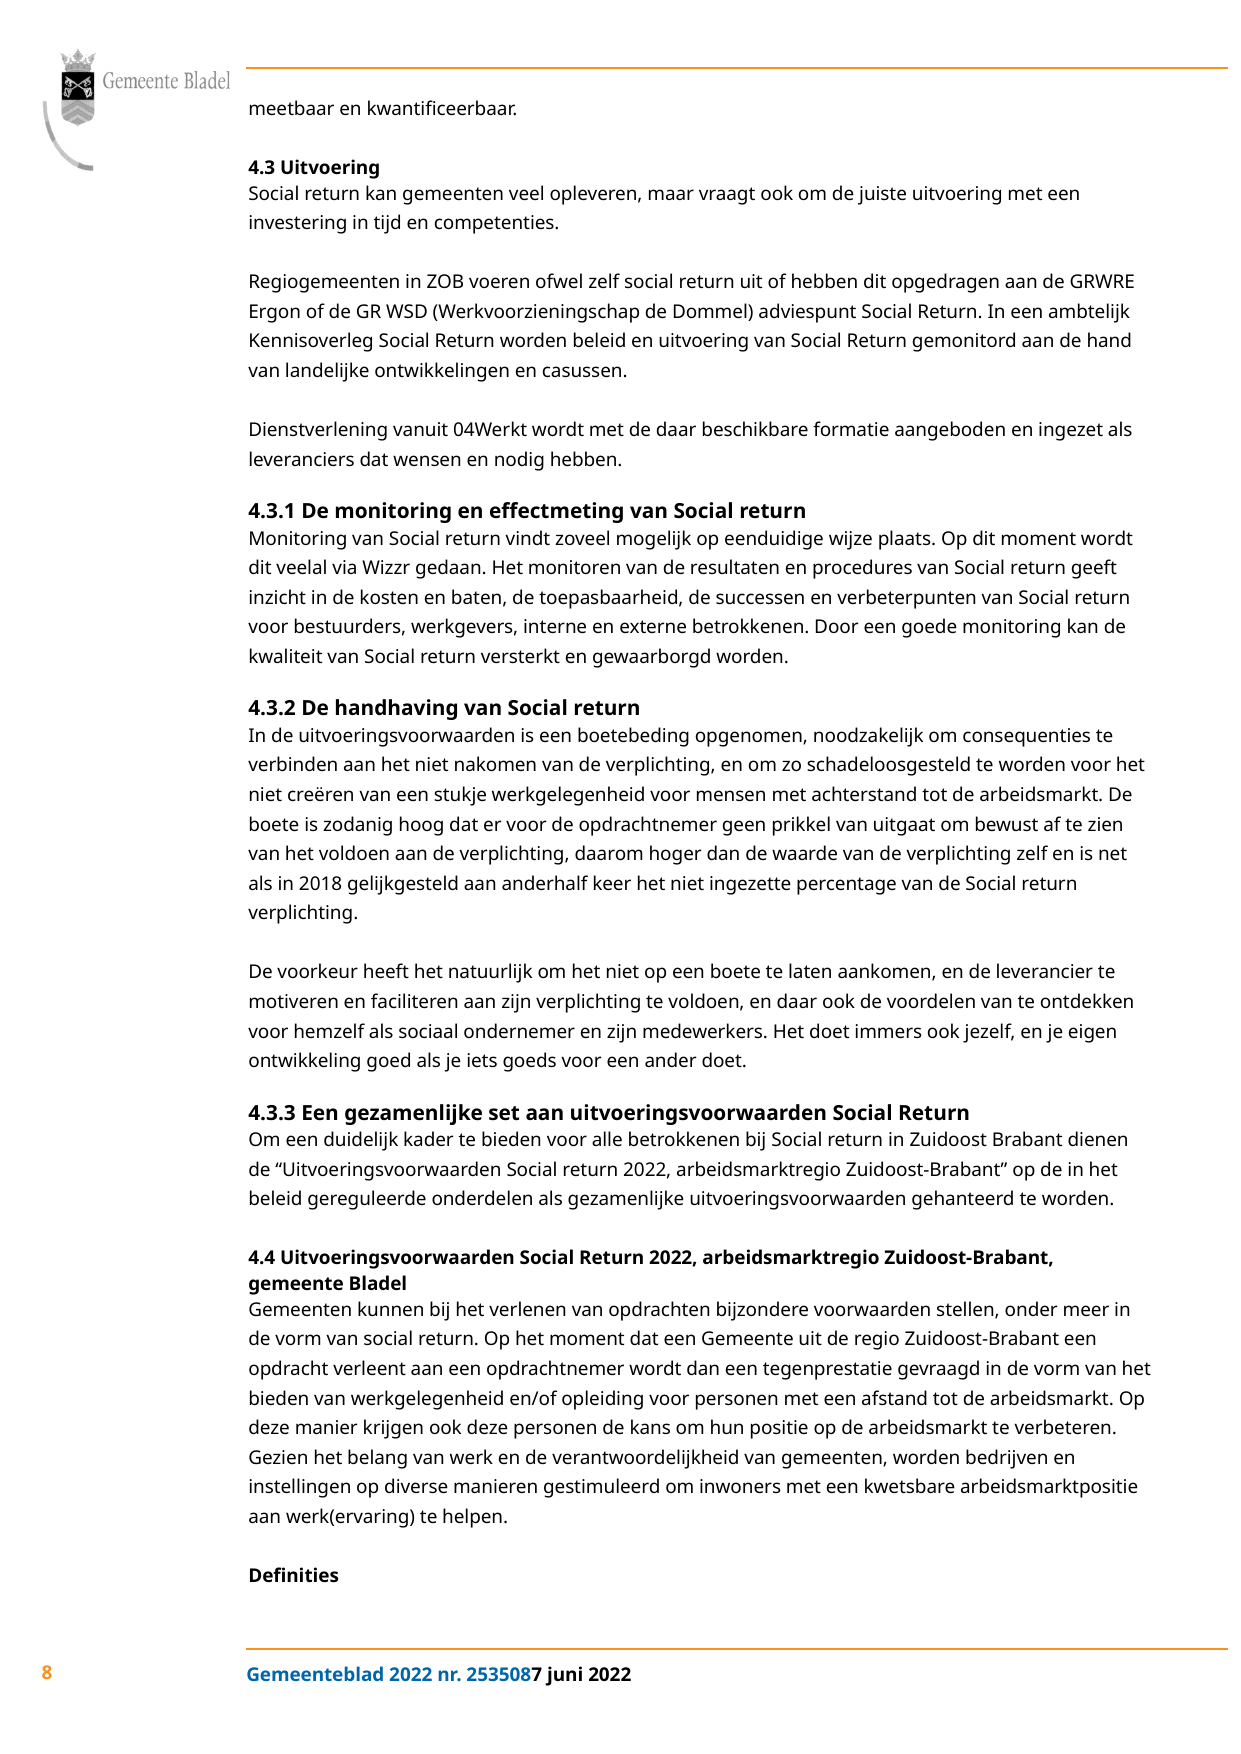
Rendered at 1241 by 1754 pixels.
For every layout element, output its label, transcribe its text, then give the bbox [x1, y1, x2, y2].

text 4.3.2 De handhaving van Social return [248, 693, 1152, 722]
text 4.3 Uitvoering [248, 154, 1152, 180]
picture [41, 47, 231, 172]
text Regiogemeenten in ZOB voeren ofwel zelf social return uit of hebben dit opgedragen aan de GRWRE Ergon of de GR WSD (Werkvoorzieningschap de Dommel) adviespunt Social Return. In een ambtelijk Kennisoverleg Social Return worden beleid en uitvoering van Social Return gemonitord aan de hand van landelijke ontwikkelingen en casussen. [248, 268, 1152, 383]
text 4.3.3 Een gezamenlijke set aan uitvoeringsvoorwaarden Social Return [248, 1098, 1152, 1126]
text Definities [248, 1562, 1152, 1588]
text 4.3.1 De monitoring en effectmeting van Social return [248, 496, 1152, 525]
text 4.4 Uitvoeringsvoorwaarden Social Return 2022, arbeidsmarktregio Zuidoost-Brabant, gemeente Bladel [248, 1244, 1152, 1296]
text Om een duidelijk kader te bieden voor alle betrokkenen bij Social return in Zuidoost Brabant dienen de “Uitvoeringsvoorwaarden Social return 2022, arbeidsmarktregio Zuidoost-Brabant” op de in het beleid gereguleerde onderdelen als gezamenlijke uitvoeringsvoorwaarden gehanteerd te worden. [248, 1126, 1152, 1211]
text Dienstverlening vanuit 04Werkt wordt met de daar beschikbare formatie aangeboden en ingezet als leveranciers dat wensen en nodig hebben. [248, 416, 1152, 472]
text meetbaar en kwantificeerbaar. [248, 95, 1152, 121]
text De voorkeur heeft het natuurlijk om het niet op een boete te laten aankomen, en de leverancier te motiveren en faciliteren aan zijn verplichting te voldoen, en daar ook de voordelen van te ontdekken voor hemzelf als sociaal ondernemer en zijn medewerkers. Het doet immers ook jezelf, en je eigen ontwikkeling goed als je iets goeds voor een ander doet. [248, 959, 1152, 1073]
text Monitoring van Social return vindt zoveel mogelijk op eenduidige wijze plaats. Op dit moment wordt dit veelal via Wizzr gedaan. Het monitoren van de resultaten en procedures van Social return geeft inzicht in de kosten en baten, de toepasbaarheid, de successen en verbeterpunten van Social return voor bestuurders, werkgevers, interne en externe betrokkenen. Door een goede monitoring kan de kwaliteit van Social return versterkt en gewaarborgd worden. [248, 525, 1152, 669]
text In de uitvoeringsvoorwaarden is een boetebeding opgenomen, noodzakelijk om consequenties te verbinden aan het niet nakomen van de verplichting, en om zo schadeloosgesteld te worden voor het niet creëren van een stukje werkgelegenheid voor mensen met achterstand tot de arbeidsmarkt. De boete is zodanig hoog dat er voor de opdrachtnemer geen prikkel van uitgaat om bewust af te zien van het voldoen aan de verplichting, daarom hoger dan de waarde van de verplichting zelf en is net als in 2018 gelijkgesteld aan anderhalf keer het niet ingezette percentage van de Social return verplichting. [248, 722, 1152, 925]
text Social return kan gemeenten veel opleveren, maar vraagt ook om de juiste uitvoering met een investering in tijd en competenties. [248, 180, 1152, 235]
text Gemeenten kunnen bij het verlenen van opdrachten bijzondere voorwaarden stellen, onder meer in de vorm van social return. Op het moment dat een Gemeente uit de regio Zuidoost-Brabant een opdracht verleent aan een opdrachtnemer wordt dan een tegenprestatie gevraagd in de vorm van het bieden van werkgelegenheid en/of opleiding voor personen met een afstand tot de arbeidsmarkt. Op deze manier krijgen ook deze personen de kans om hun positie op de arbeidsmarkt te verbeteren. Gezien het belang van werk en de verantwoordelijkheid van gemeenten, worden bedrijven en instellingen op diverse manieren gestimuleerd om inwoners met een kwetsbare arbeidsmarktpositie aan werk(ervaring) te helpen. [248, 1296, 1152, 1529]
